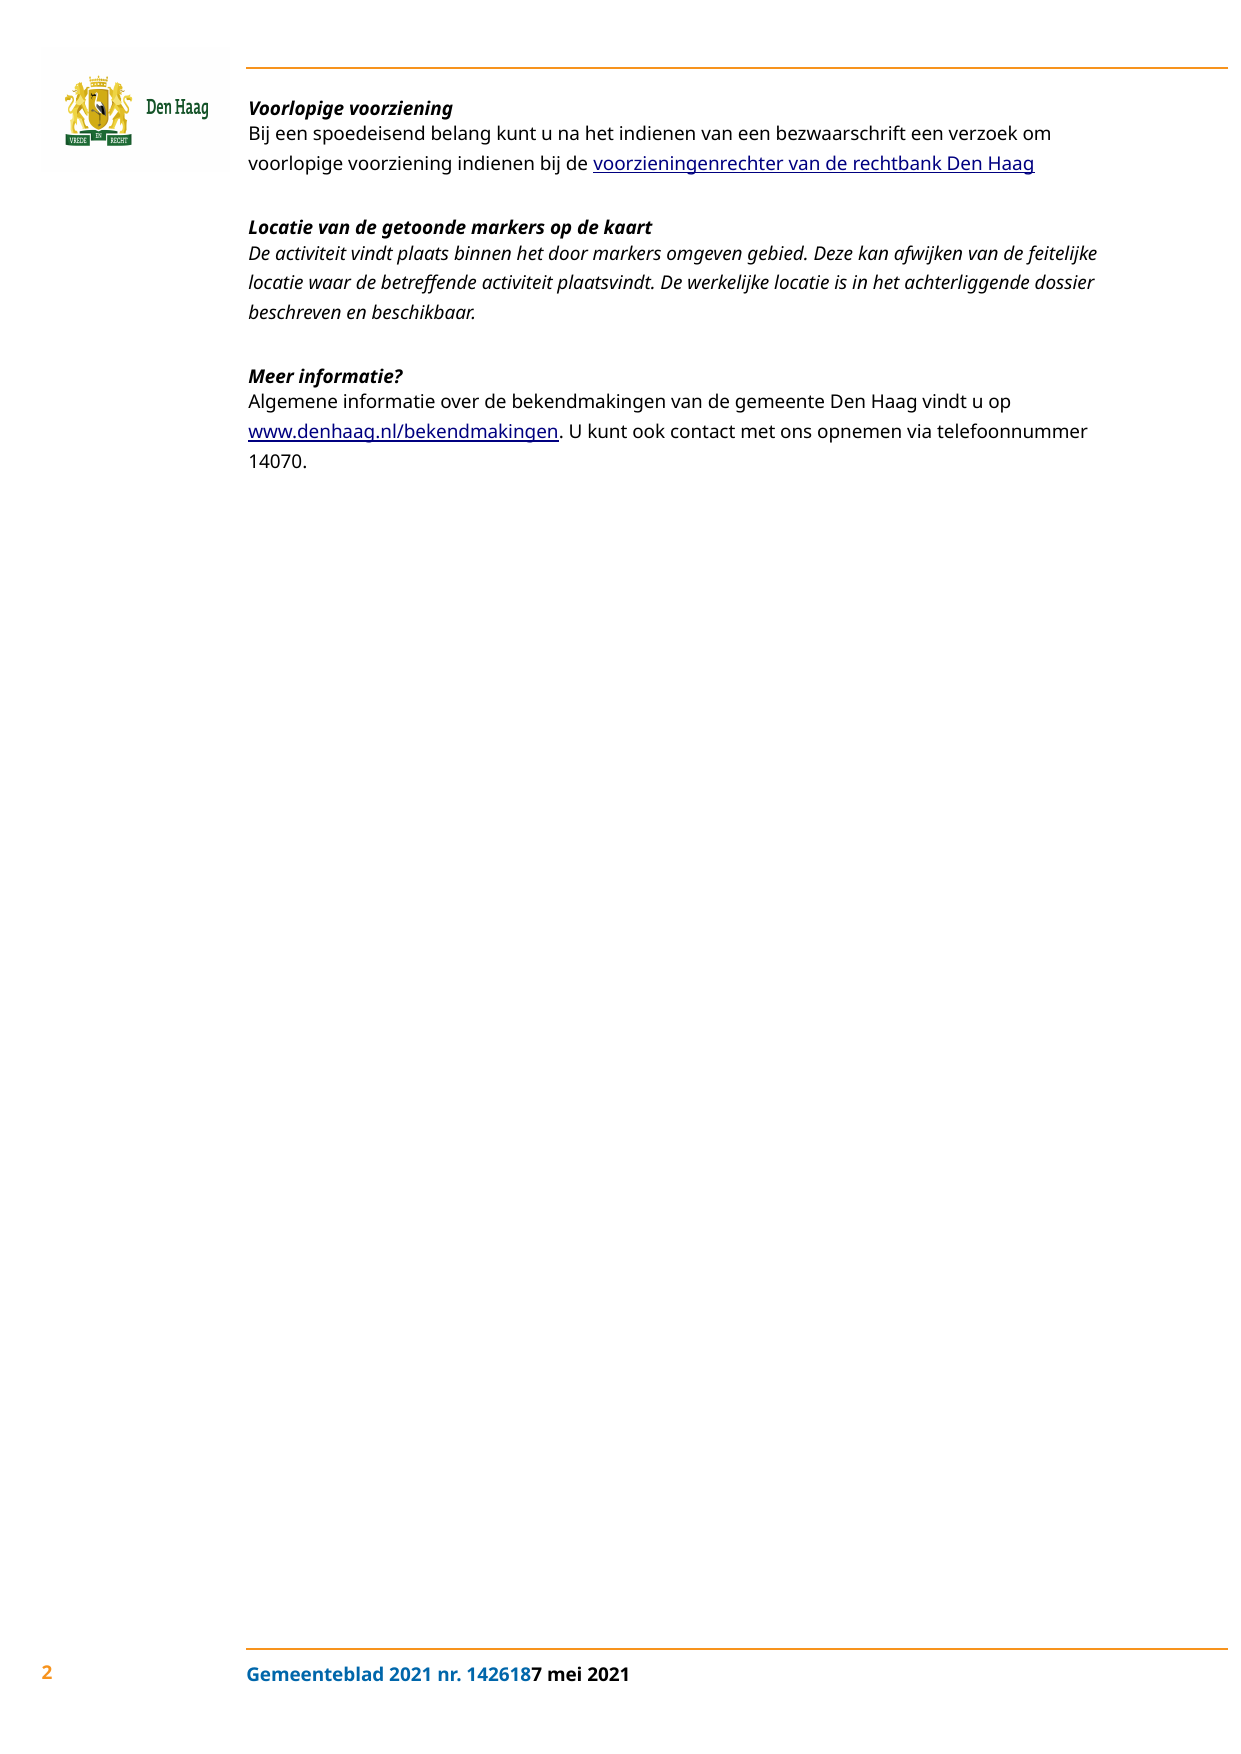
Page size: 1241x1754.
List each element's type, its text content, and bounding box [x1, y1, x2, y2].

text Algemene informatie over de bekendmakingen van de gemeente Den Haag vindt u op www.denhaag.nl/bekendmakingen. U kunt ook contact met ons opnemen via telefoonnummer 14070. [248, 389, 1152, 473]
text De activiteit vindt plaats binnen het door markers omgeven gebied. Deze kan afwijken van de feitelijke locatie waar de betreffende activiteit plaatsvindt. De werkelijke locatie is in het achterliggende dossier beschreven en beschikbaar. [248, 240, 1152, 325]
text Meer informatie? [248, 363, 1152, 389]
text Bij een spoedeisend belang kunt u na het indienen van een bezwaarschrift een verzoek om voorlopige voorziening indienen bij de voorzieningenrechter van de rechtbank Den Haag [248, 121, 1152, 176]
text Locatie van de getoonde markers op de kaart [248, 214, 1152, 240]
picture [41, 47, 231, 172]
text Voorlopige voorziening [248, 95, 1152, 121]
